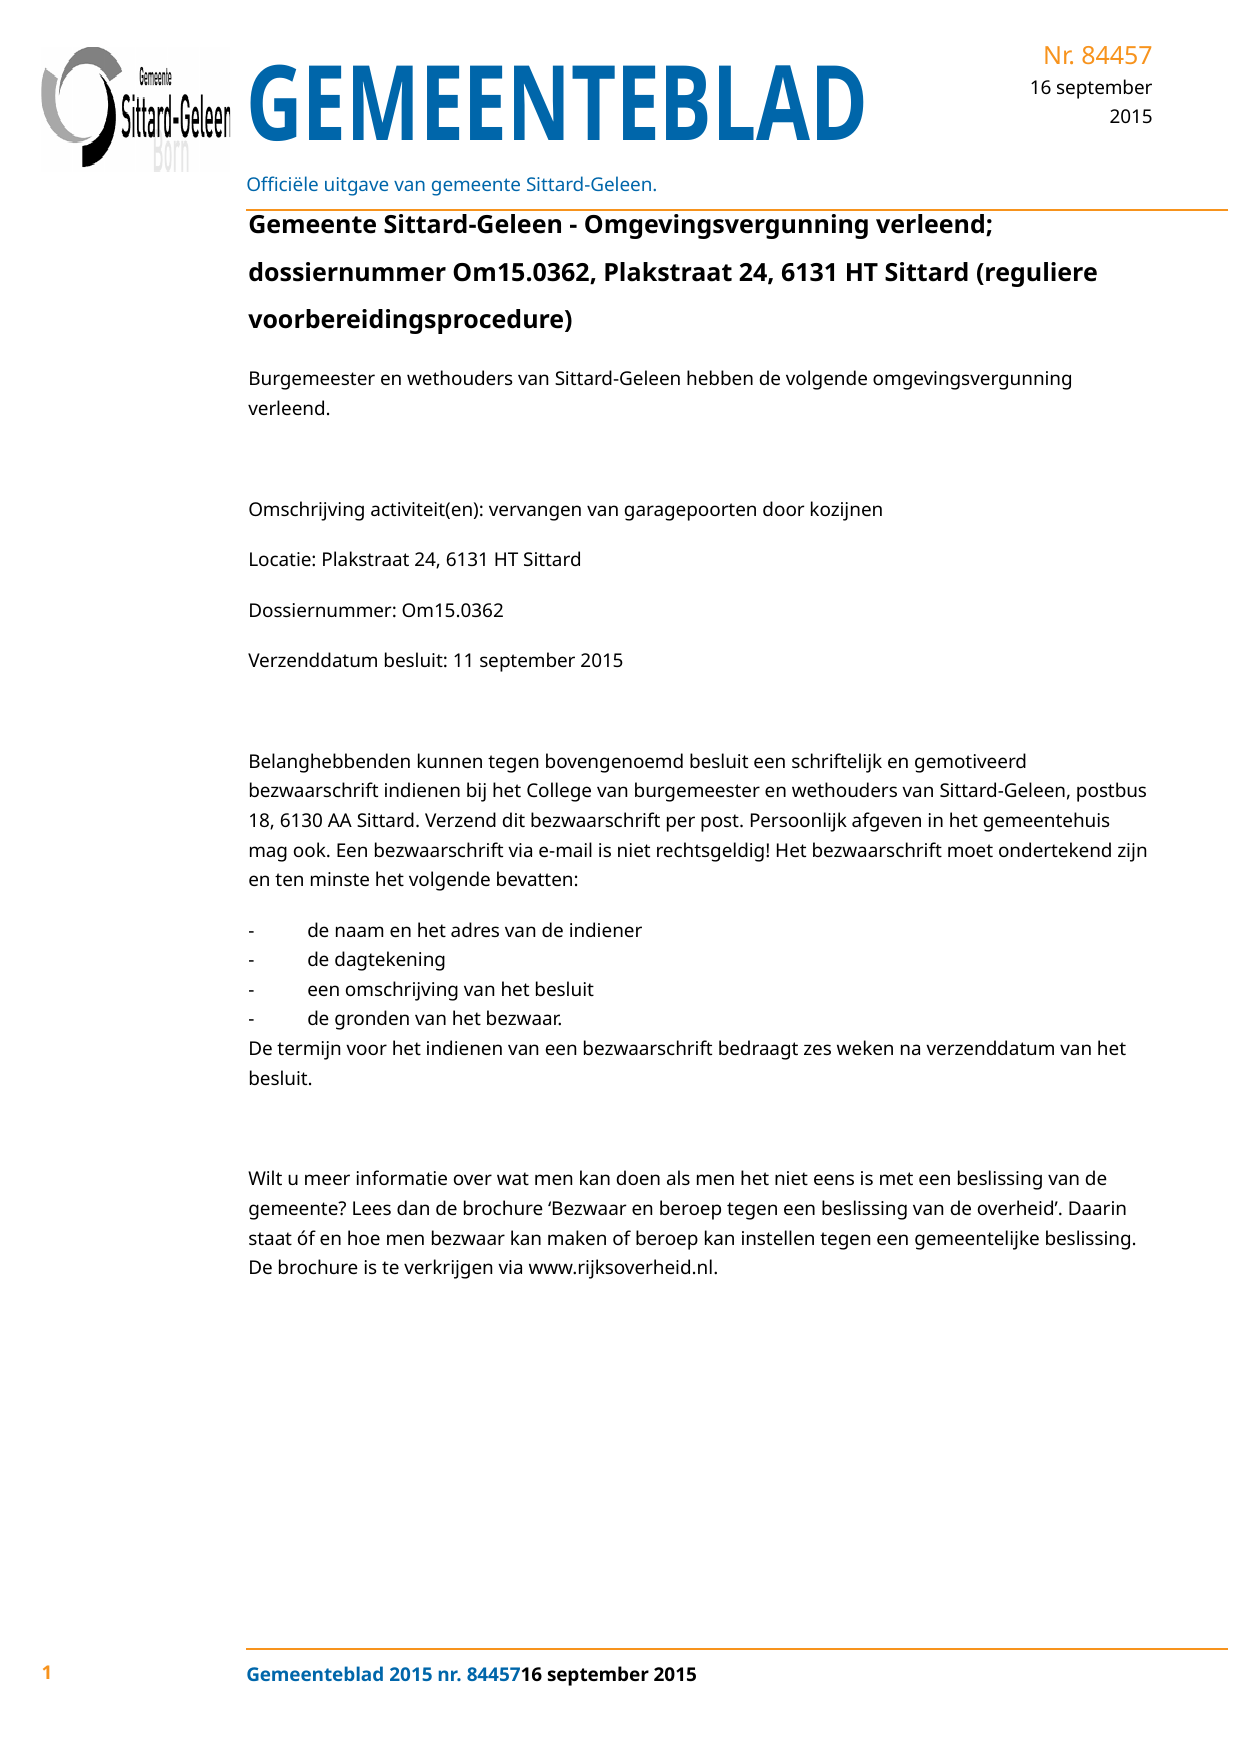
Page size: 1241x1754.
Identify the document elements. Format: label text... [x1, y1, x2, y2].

text Belanghebbenden kunnen tegen bovengenoemd besluit een schriftelijk en gemotiveerd bezwaarschrift indienen bij het College van burgemeester en wethouders van Sittard-Geleen, postbus 18, 6130 AA Sittard. Verzend dit bezwaarschrift per post. Persoonlijk afgeven in het gemeentehuis mag ook. Een bezwaarschrift via e-mail is niet rechtsgeldig! Het bezwaarschrift moet ondertekend zijn en ten minste het volgende bevatten: [248, 748, 1152, 892]
text De termijn voor het indienen van een bezwaarschrift bedraagt zes weken na verzenddatum van het besluit. [248, 1035, 1152, 1090]
text Dossiernummer: Om15.0362 [248, 597, 1152, 622]
list de naam en het adres van de indiener [248, 917, 1152, 942]
text Wilt u meer informatie over wat men kan doen als men het niet eens is met een beslissing van de gemeente? Lees dan de brochure ‘Bezwaar en beroep tegen een beslissing van de overheid’. Daarin staat óf en hoe men bezwaar kan maken of beroep kan instellen tegen een gemeentelijke beslissing. De brochure is te verkrijgen via www.rijksoverheid.nl. [248, 1166, 1152, 1280]
text Gemeente Sittard-Geleen - Omgevingsvergunning verleend; dossiernummer Om15.0362, Plakstraat 24, 6131 HT Sittard (reguliere voorbereidingsprocedure) [248, 211, 1152, 336]
text Omschrijving activiteit(en): vervangen van garagepoorten door kozijnen [248, 496, 1152, 522]
text Verzenddatum besluit: 11 september 2015 [248, 647, 1152, 673]
list de gronden van het bezwaar. [248, 1006, 1152, 1031]
list een omschrijving van het besluit [248, 976, 1152, 1002]
picture [41, 47, 231, 172]
text Locatie: Plakstraat 24, 6131 HT Sittard [248, 546, 1152, 572]
text Burgemeester en wethouders van Sittard-Geleen hebben de volgende omgevingsvergunning verleend. [248, 366, 1152, 421]
list de dagtekening [248, 946, 1152, 972]
